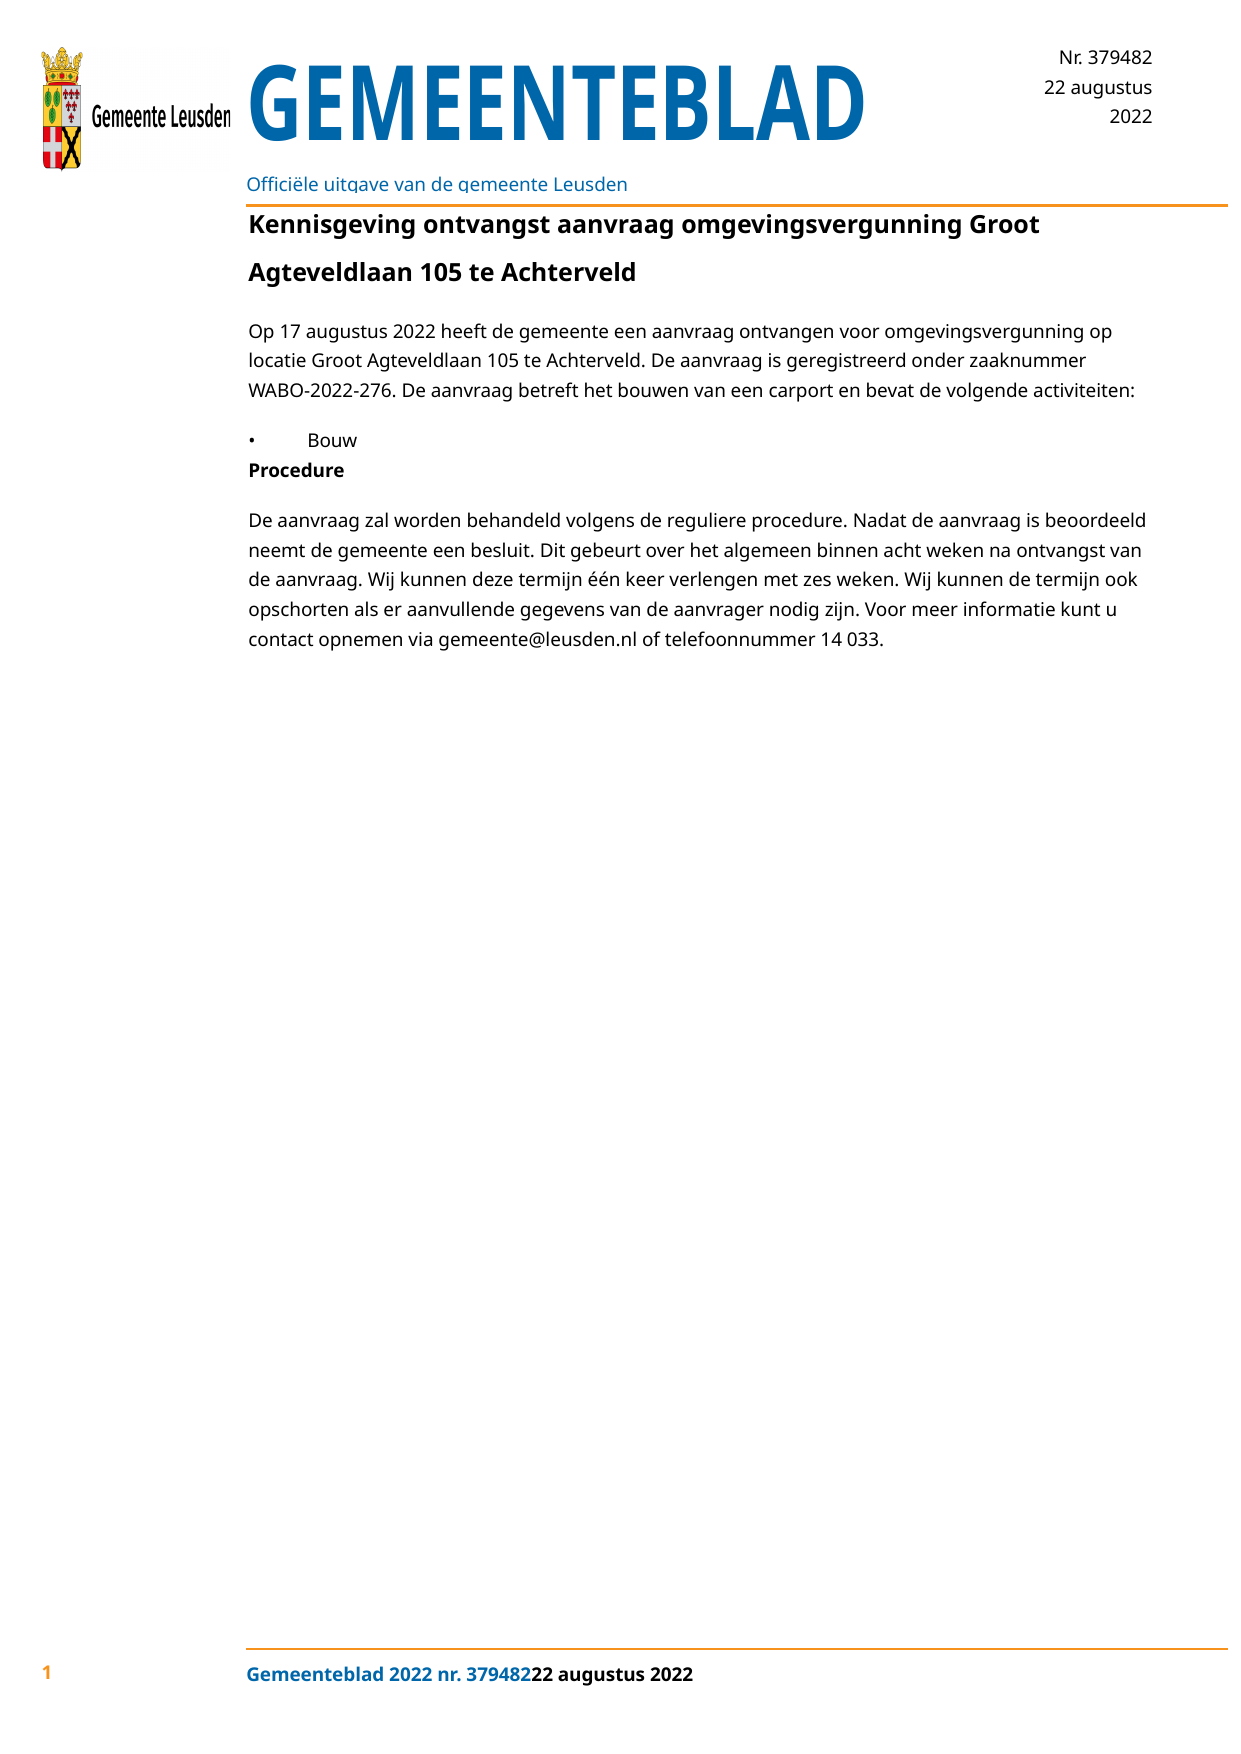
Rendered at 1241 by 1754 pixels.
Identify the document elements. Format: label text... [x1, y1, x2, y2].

text De aanvraag zal worden behandeld volgens de reguliere procedure. Nadat de aanvraag is beoordeeld neemt de gemeente een besluit. Dit gebeurt over het algemeen binnen acht weken na ontvangst van de aanvraag. Wij kunnen deze termijn één keer verlengen met zes weken. Wij kunnen de termijn ook opschorten als er aanvullende gegevens van de aanvrager nodig zijn. Voor meer informatie kunt u contact opnemen via gemeente@leusden.nl of telefoonnummer 14 033. [248, 507, 1152, 652]
list Bouw [248, 427, 1152, 453]
picture [41, 47, 231, 172]
text Procedure [248, 457, 1152, 483]
text Kennisgeving ontvangst aanvraag omgevingsvergunning Groot Agteveldlaan 105 te Achterveld [248, 207, 1152, 288]
text Op 17 augustus 2022 heeft de gemeente een aanvraag ontvangen voor omgevingsvergunning op locatie Groot Agteveldlaan 105 te Achterveld. De aanvraag is geregistreerd onder zaaknummer WABO-2022-276. De aanvraag betreft het bouwen van een carport en bevat de volgende activiteiten: [248, 318, 1152, 403]
